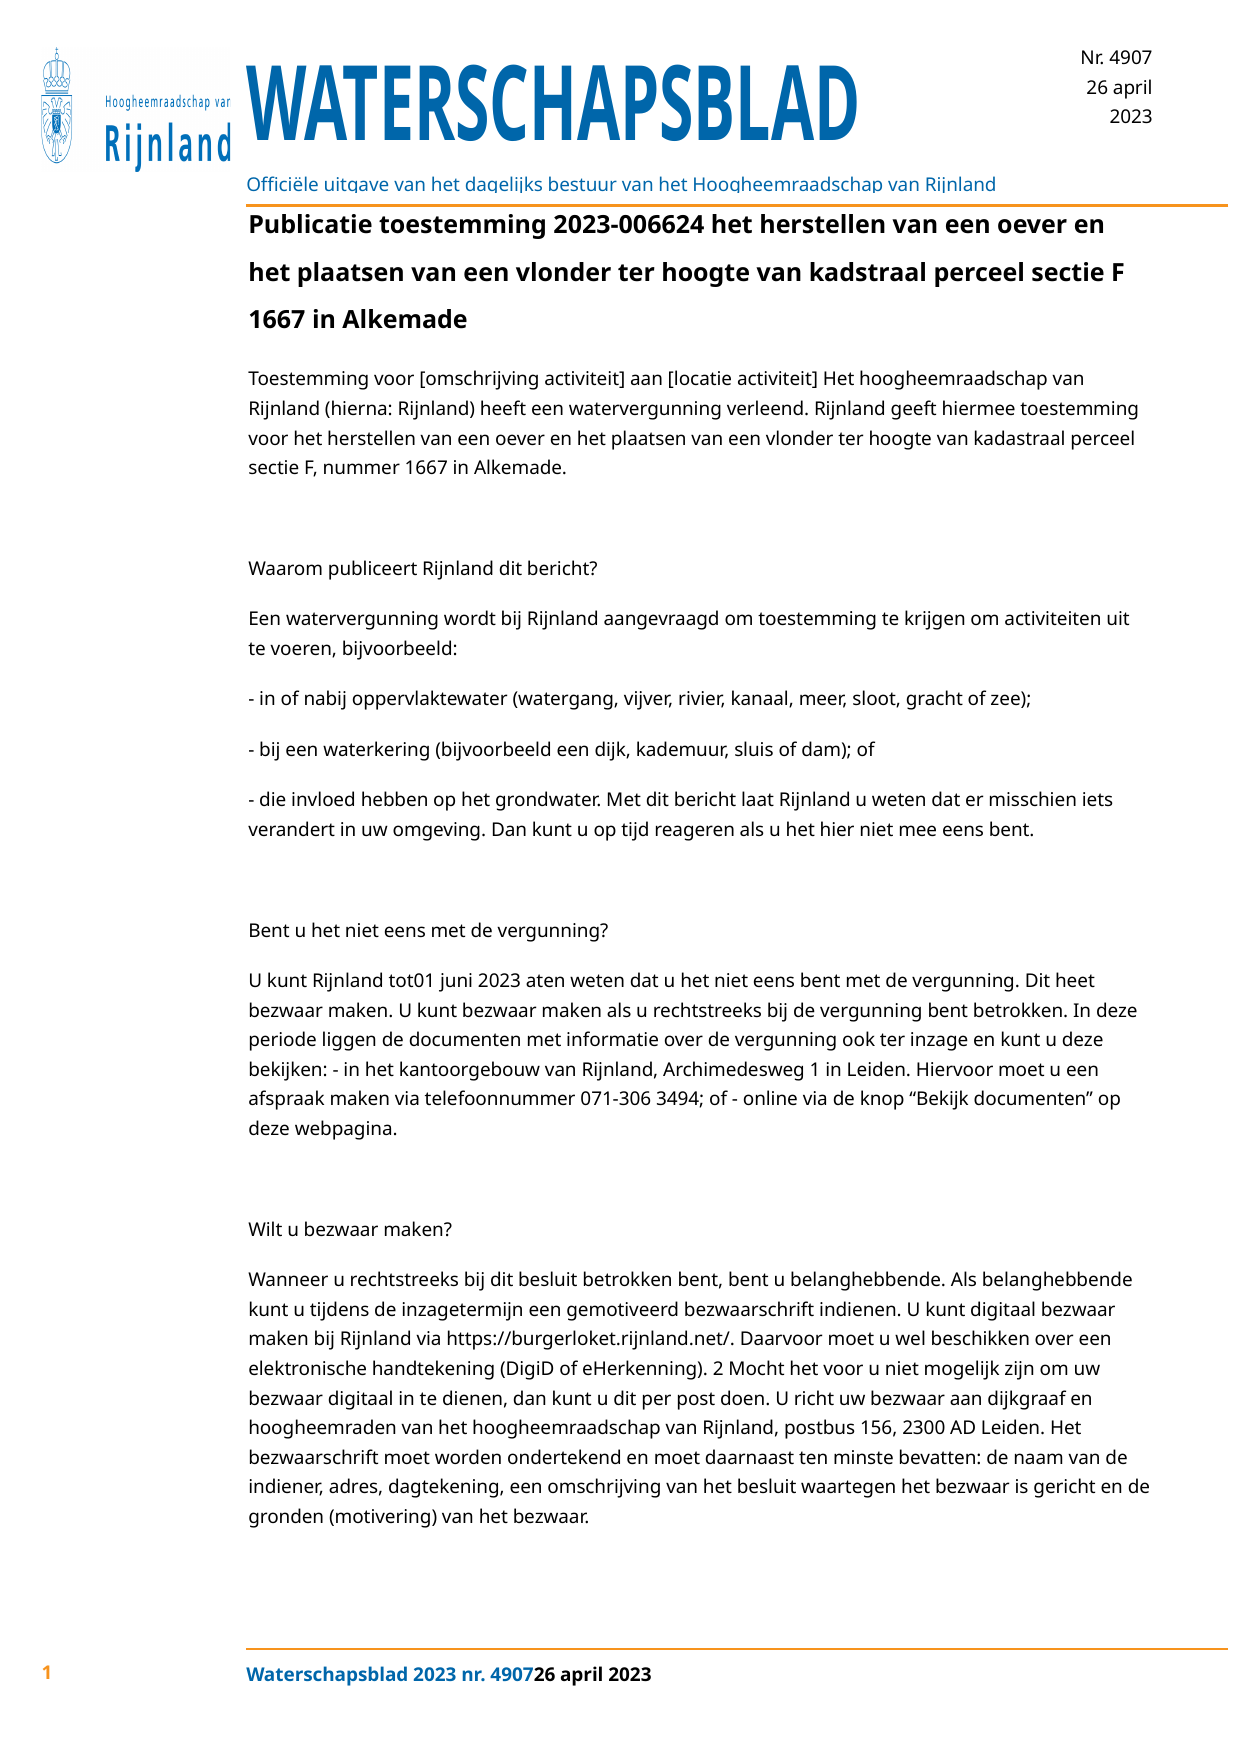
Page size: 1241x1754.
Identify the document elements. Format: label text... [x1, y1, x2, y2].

text U kunt Rijnland tot01 juni 2023 aten weten dat u het niet eens bent met de vergunning. Dit heet bezwaar maken. U kunt bezwaar maken als u rechtstreeks bij de vergunning bent betrokken. In deze periode liggen de documenten met informatie over de vergunning ook ter inzage en kunt u deze bekijken: - in het kantoorgebouw van Rijnland, Archimedesweg 1 in Leiden. Hiervoor moet u een afspraak maken via telefoonnummer 071-306 3494; of - online via de knop “Bekijk documenten” op deze webpagina. [248, 967, 1152, 1141]
text Wilt u bezwaar maken? [248, 1216, 1152, 1242]
text Een watervergunning wordt bij Rijnland aangevraagd om toestemming te krijgen om activiteiten uit te voeren, bijvoorbeeld: [248, 606, 1152, 661]
text Toestemming voor [omschrijving activiteit] aan [locatie activiteit] Het hoogheemraadschap van Rijnland (hierna: Rijnland) heeft een watervergunning verleend. Rijnland geeft hiermee toestemming voor het herstellen van een oever en het plaatsen van een vlonder ter hoogte van kadastraal perceel sectie F, nummer 1667 in Alkemade. [248, 366, 1152, 480]
text - in of nabij oppervlaktewater (watergang, vijver, rivier, kanaal, meer, sloot, gracht of zee); [248, 686, 1152, 711]
text Publicatie toestemming 2023-006624 het herstellen van een oever en het plaatsen van een vlonder ter hoogte van kadstraal perceel sectie F 1667 in Alkemade [248, 207, 1152, 336]
text Waarom publiceert Rijnland dit bericht? [248, 555, 1152, 581]
text - die invloed hebben op het grondwater. Met dit bericht laat Rijnland u weten dat er misschien iets verandert in uw omgeving. Dan kunt u op tijd reageren als u het hier niet mee eens bent. [248, 786, 1152, 842]
picture [41, 47, 231, 172]
text Wanneer u rechtstreeks bij dit besluit betrokken bent, bent u belanghebbende. Als belanghebbende kunt u tijdens de inzagetermijn een gemotiveerd bezwaarschrift indienen. U kunt digitaal bezwaar maken bij Rijnland via https://burgerloket.rijnland.net/. Daarvoor moet u wel beschikken over een elektronische handtekening (DigiD of eHerkenning). 2 Mocht het voor u niet mogelijk zijn om uw bezwaar digitaal in te dienen, dan kunt u dit per post doen. U richt uw bezwaar aan dijkgraaf en hoogheemraden van het hoogheemraadschap van Rijnland, postbus 156, 2300 AD Leiden. Het bezwaarschrift moet worden ondertekend en moet daarnaast ten minste bevatten: de naam van de indiener, adres, dagtekening, een omschrijving van het besluit waartegen het bezwaar is gericht en de gronden (motivering) van het bezwaar. [248, 1266, 1152, 1529]
text Bent u het niet eens met de vergunning? [248, 917, 1152, 942]
text - bij een waterkering (bijvoorbeeld een dijk, kademuur, sluis of dam); of [248, 736, 1152, 762]
